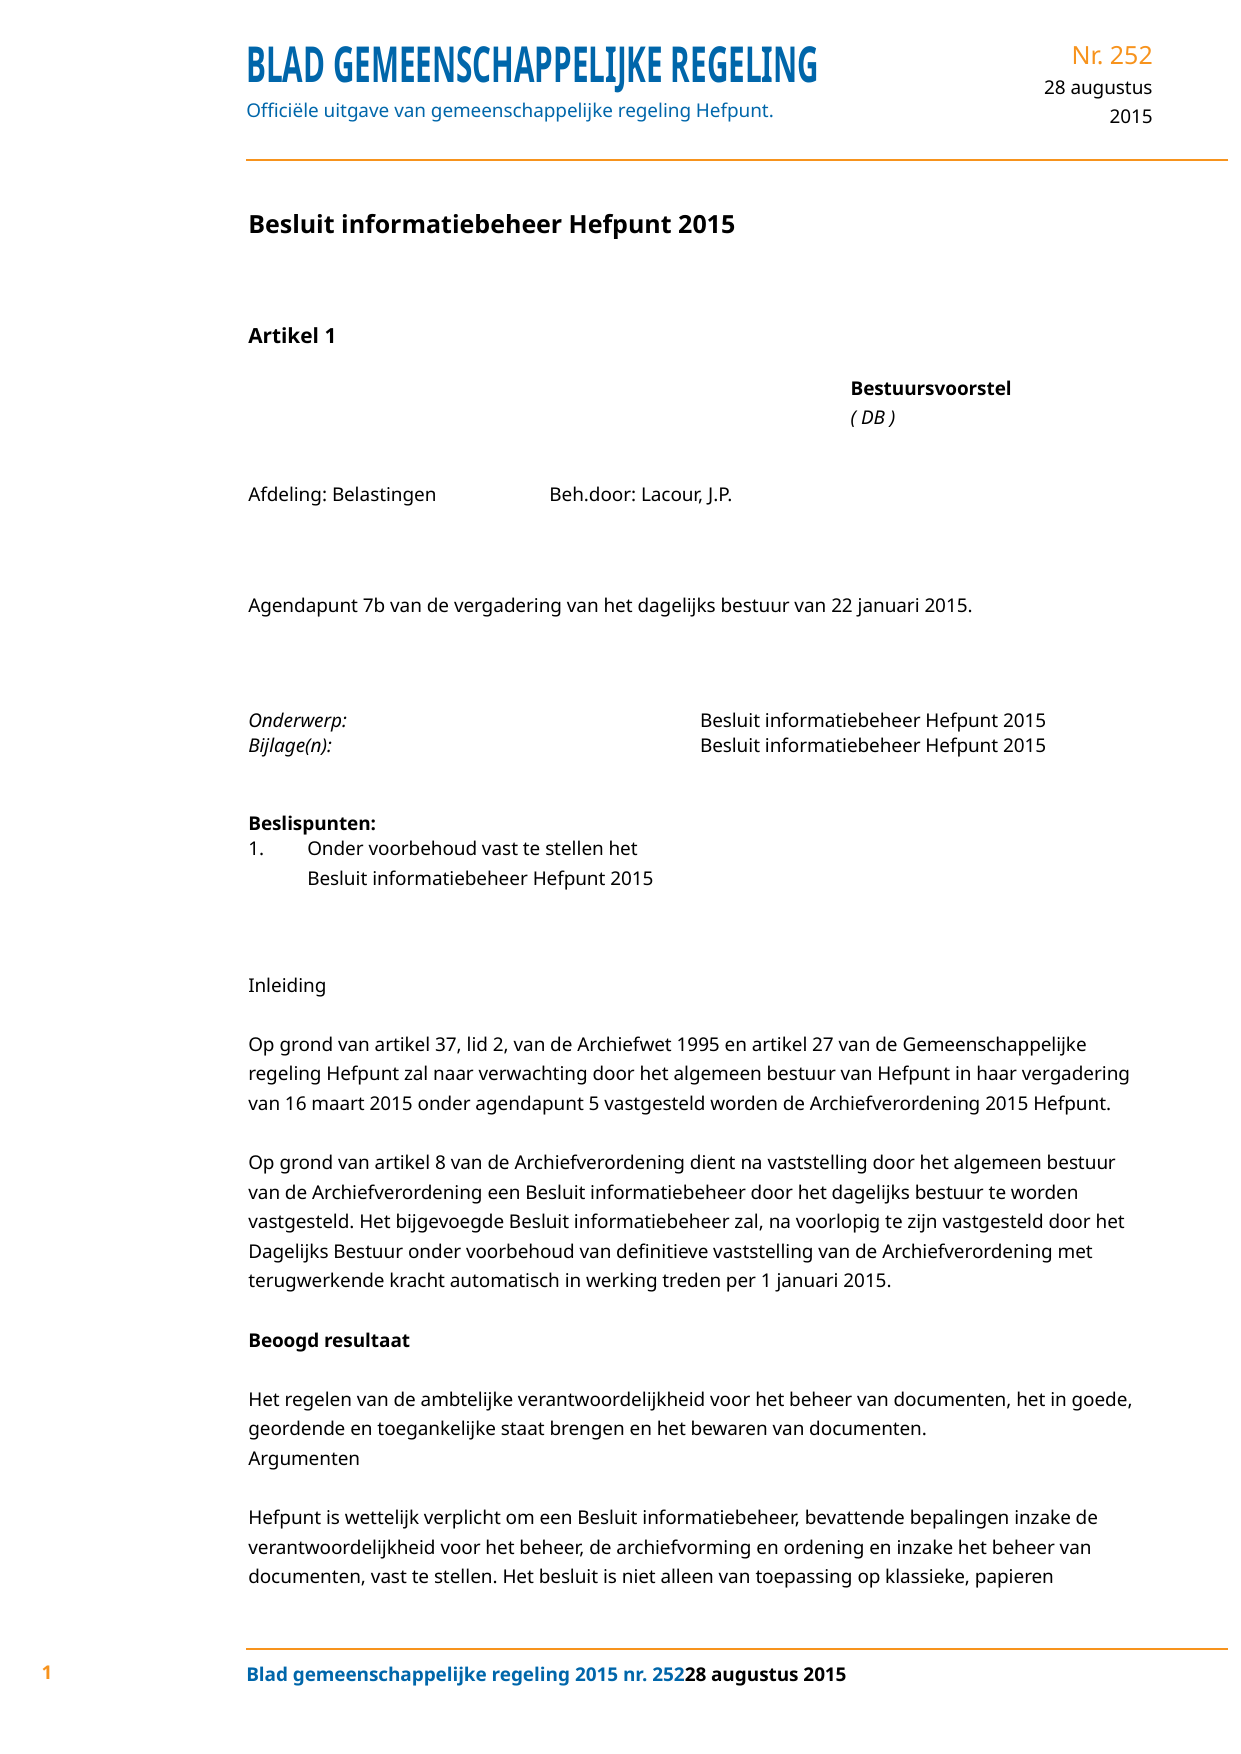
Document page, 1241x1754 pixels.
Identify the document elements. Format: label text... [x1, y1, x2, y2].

table_cell [850, 482, 1152, 537]
table_cell Afdeling: Belastingen [248, 482, 549, 537]
text Inleiding [248, 972, 1152, 997]
text Artikel 1 [248, 321, 1152, 349]
table_cell Bijlage(n): [248, 733, 700, 758]
table_cell Beslispunten: [248, 810, 700, 835]
text Op grond van artikel 8 van de Archiefverordening dient na vaststelling door het algemeen bestuur van de Archiefverordening een Besluit informatiebeheer door het dagelijks bestuur te worden vastgesteld. Het bijgevoegde Besluit informatiebeheer zal, na voorlopig te zijn vastgesteld door het Dagelijks Bestuur onder voorbehoud van definitieve vaststelling van de Archiefverordening met terugwerkende kracht automatisch in werking treden per 1 januari 2015. [248, 1149, 1152, 1293]
table_cell [549, 430, 850, 456]
table_cell [549, 456, 850, 482]
table_cell [248, 456, 549, 482]
table_cell [248, 784, 700, 810]
table_cell [248, 891, 700, 916]
text Hefpunt is wettelijk verplicht om een Besluit informatiebeheer, bevattende bepalingen inzake de verantwoordelijkheid voor het beheer, de archiefvorming en ordening en inzake het beheer van documenten, vast te stellen. Het besluit is niet alleen van toepassing op klassieke, papieren [248, 1504, 1152, 1589]
table_cell [850, 456, 1152, 482]
table_cell [248, 758, 700, 784]
table_header [549, 375, 850, 430]
text Het regelen van de ambtelijke verantwoordelijkheid voor het beheer van documenten, het in goede, geordende en toegankelijke staat brengen en het bewaren van documenten. [248, 1386, 1152, 1441]
text Besluit informatiebeheer Hefpunt 2015 [248, 207, 1152, 241]
table_cell Beh.door: Lacour, J.P. [549, 482, 850, 537]
table_cell Onder voorbehoud vast te stellen het Besluit informatiebeheer Hefpunt 2015 [248, 835, 700, 891]
table_header [248, 375, 549, 430]
table_header Besluit informatiebeheer Hefpunt 2015 [700, 707, 1152, 732]
text Beoogd resultaat [248, 1327, 1152, 1352]
text Agendapunt 7b van de vergadering van het dagelijks bestuur van 22 januari 2015. [248, 592, 1152, 618]
table_cell [700, 891, 1152, 916]
text Op grond van artikel 37, lid 2, van de Archiefwet 1995 en artikel 27 van de Gemeenschappelijke regeling Hefpunt zal naar verwachting door het algemeen bestuur van Hefpunt in haar vergadering van 16 maart 2015 onder agendapunt 5 vastgesteld worden de Archiefverordening 2015 Hefpunt. [248, 1031, 1152, 1116]
text Argumenten [248, 1445, 1152, 1471]
table_cell [248, 430, 549, 456]
table_header Bestuursvoorstel ( DB ) [850, 375, 1152, 430]
table_header Onderwerp: [248, 707, 700, 732]
table_cell [700, 784, 1152, 810]
table_cell [700, 758, 1152, 784]
picture [41, 47, 231, 172]
table_cell Besluit informatiebeheer Hefpunt 2015 [700, 733, 1152, 758]
